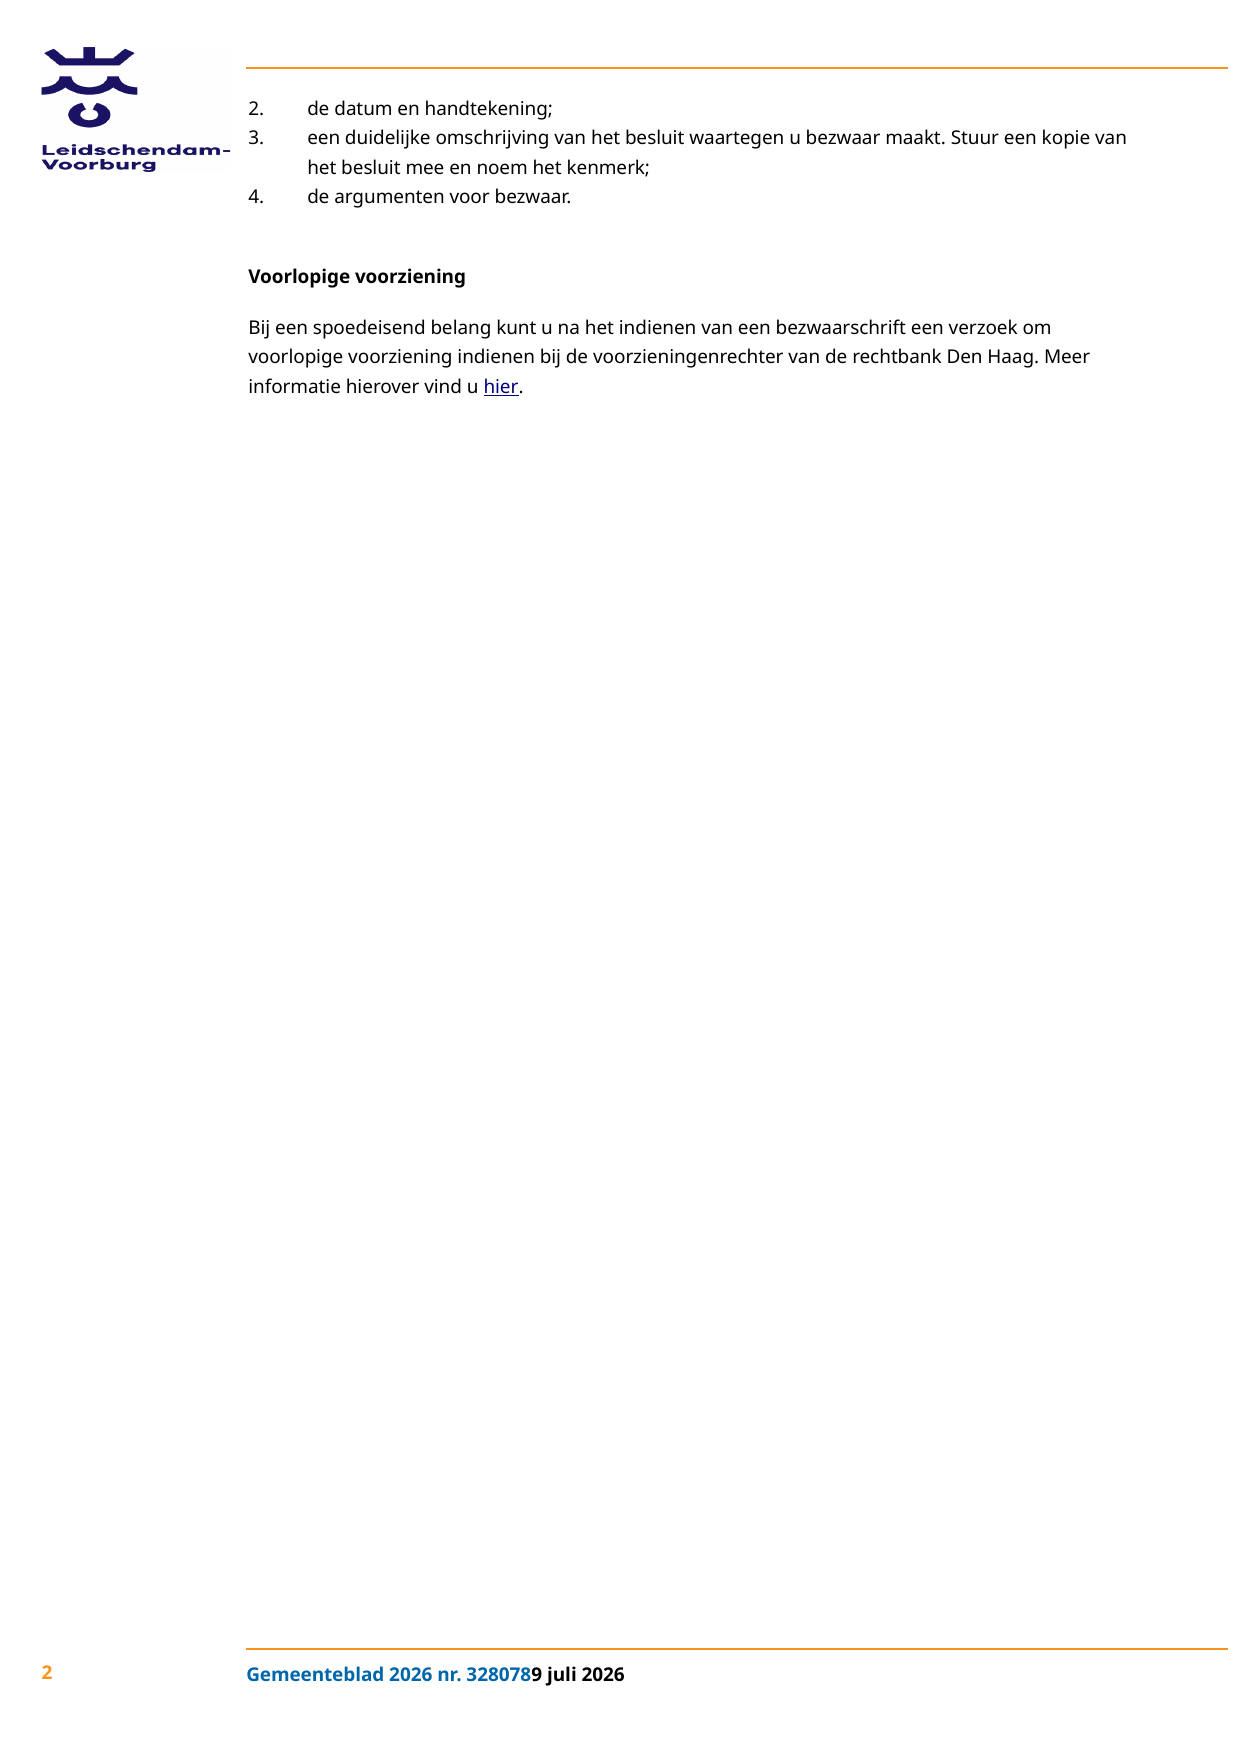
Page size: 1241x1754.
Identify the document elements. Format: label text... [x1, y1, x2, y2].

picture [41, 47, 231, 172]
text Bij een spoedeisend belang kunt u na het indienen van een bezwaarschrift een verzoek om voorlopige voorziening indienen bij de voorzieningenrechter van de rechtbank Den Haag. Meer informatie hierover vind u hier. [248, 314, 1152, 399]
list de datum en handtekening; [248, 95, 1152, 121]
list de argumenten voor bezwaar. [248, 183, 1152, 209]
text Voorlopige voorziening [248, 263, 1152, 289]
list een duidelijke omschrijving van het besluit waartegen u bezwaar maakt. Stuur een kopie van het besluit mee en noem het kenmerk; [248, 124, 1152, 180]
